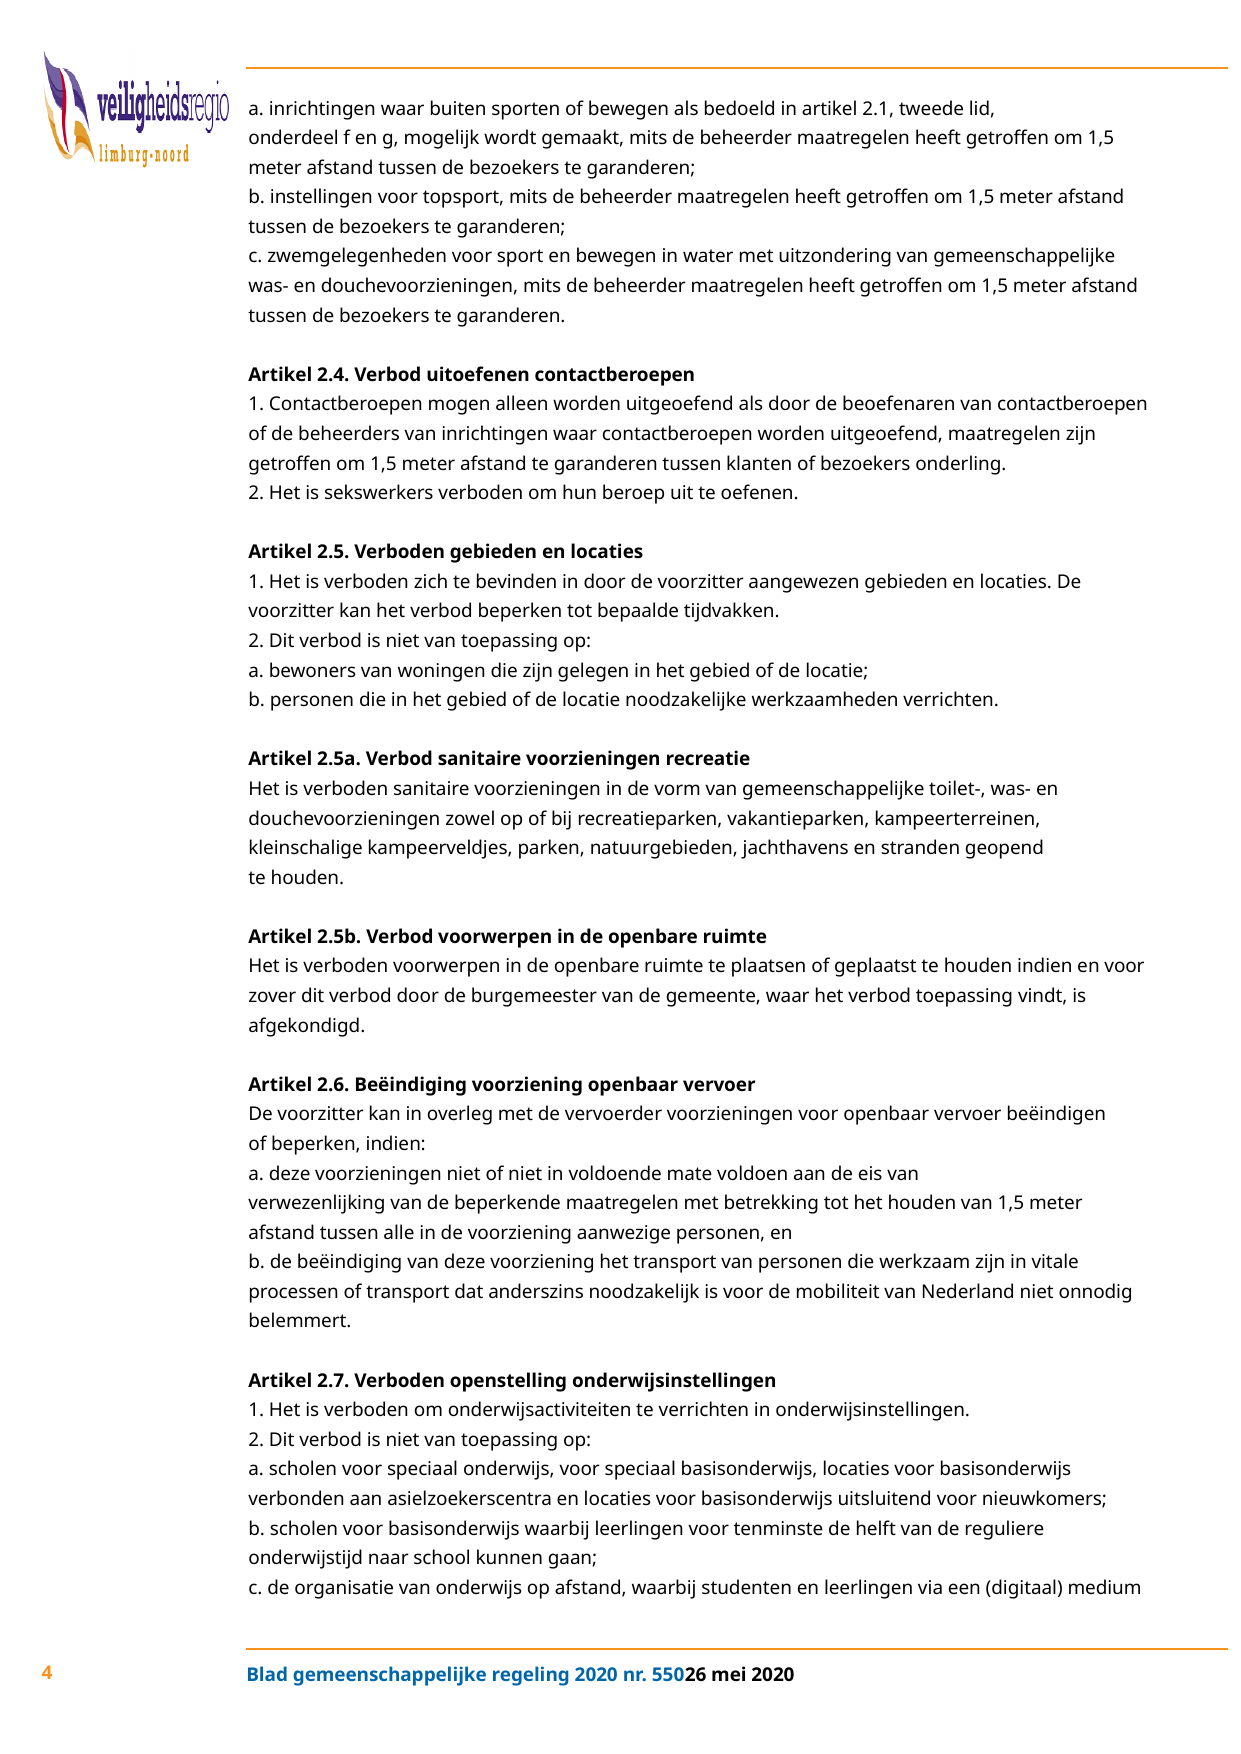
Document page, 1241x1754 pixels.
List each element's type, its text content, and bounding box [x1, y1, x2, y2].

text Artikel 2.5a. Verbod sanitaire voorzieningen recreatie [248, 746, 1152, 771]
text Het is verboden voorwerpen in de openbare ruimte te plaatsen of geplaatst te houden indien en voor zover dit verbod door de burgemeester van de gemeente, waar het verbod toepassing vindt, is afgekondigd. [248, 953, 1152, 1038]
text Artikel 2.6. Beëindiging voorziening openbaar vervoer [248, 1071, 1152, 1097]
text b. scholen voor basisonderwijs waarbij leerlingen voor tenminste de helft van de reguliere onderwijstijd naar school kunnen gaan; [248, 1515, 1152, 1570]
picture [41, 47, 231, 172]
text b. de beëindiging van deze voorziening het transport van personen die werkzaam zijn in vitale processen of transport dat anderszins noodzakelijk is voor de mobiliteit van Nederland niet onnodig belemmert. [248, 1248, 1152, 1333]
text b. instellingen voor topsport, mits de beheerder maatregelen heeft getroffen om 1,5 meter afstand tussen de bezoekers te garanderen; [248, 183, 1152, 239]
text 1. Het is verboden om onderwijsactiviteiten te verrichten in onderwijsinstellingen. [248, 1396, 1152, 1422]
text Artikel 2.4. Verbod uitoefenen contactberoepen [248, 361, 1152, 387]
text 2. Dit verbod is niet van toepassing op: [248, 627, 1152, 653]
text kleinschalige kampeerveldjes, parken, natuurgebieden, jachthavens en stranden geopend [248, 834, 1152, 860]
text verwezenlijking van de beperkende maatregelen met betrekking tot het houden van 1,5 meter afstand tussen alle in de voorziening aanwezige personen, en [248, 1189, 1152, 1245]
text Artikel 2.5. Verboden gebieden en locaties [248, 538, 1152, 564]
text a. scholen voor speciaal onderwijs, voor speciaal basisonderwijs, locaties voor basisonderwijs verbonden aan asielzoekerscentra en locaties voor basisonderwijs uitsluitend voor nieuwkomers; [248, 1456, 1152, 1511]
text Artikel 2.5b. Verbod voorwerpen in de openbare ruimte [248, 923, 1152, 949]
text De voorzitter kan in overleg met de vervoerder voorzieningen voor openbaar vervoer beëindigen [248, 1101, 1152, 1126]
text onderdeel f en g, mogelijk wordt gemaakt, mits de beheerder maatregelen heeft getroffen om 1,5 meter afstand tussen de bezoekers te garanderen; [248, 124, 1152, 180]
text te houden. [248, 864, 1152, 890]
text Het is verboden sanitaire voorzieningen in de vorm van gemeenschappelijke toilet-, was- en [248, 775, 1152, 801]
text 1. Het is verboden zich te bevinden in door de voorzitter aangewezen gebieden en locaties. De voorzitter kan het verbod beperken tot bepaalde tijdvakken. [248, 568, 1152, 623]
text 1. Contactberoepen mogen alleen worden uitgeoefend als door de beoefenaren van contactberoepen of de beheerders van inrichtingen waar contactberoepen worden uitgeoefend, maatregelen zijn getroffen om 1,5 meter afstand te garanderen tussen klanten of bezoekers onderling. [248, 391, 1152, 476]
text a. inrichtingen waar buiten sporten of bewegen als bedoeld in artikel 2.1, tweede lid, [248, 95, 1152, 121]
text douchevoorzieningen zowel op of bij recreatieparken, vakantieparken, kampeerterreinen, [248, 805, 1152, 831]
text b. personen die in het gebied of de locatie noodzakelijke werkzaamheden verrichten. [248, 686, 1152, 712]
text c. de organisatie van onderwijs op afstand, waarbij studenten en leerlingen via een (digitaal) medium [248, 1574, 1152, 1600]
text Artikel 2.7. Verboden openstelling onderwijsinstellingen [248, 1367, 1152, 1393]
text a. bewoners van woningen die zijn gelegen in het gebied of de locatie; [248, 657, 1152, 683]
text of beperken, indien: [248, 1130, 1152, 1156]
text 2. Het is sekswerkers verboden om hun beroep uit te oefenen. [248, 479, 1152, 505]
text c. zwemgelegenheden voor sport en bewegen in water met uitzondering van gemeenschappelijke was- en douchevoorzieningen, mits de beheerder maatregelen heeft getroffen om 1,5 meter afstand tussen de bezoekers te garanderen. [248, 243, 1152, 328]
text 2. Dit verbod is niet van toepassing op: [248, 1426, 1152, 1452]
text a. deze voorzieningen niet of niet in voldoende mate voldoen aan de eis van [248, 1160, 1152, 1186]
